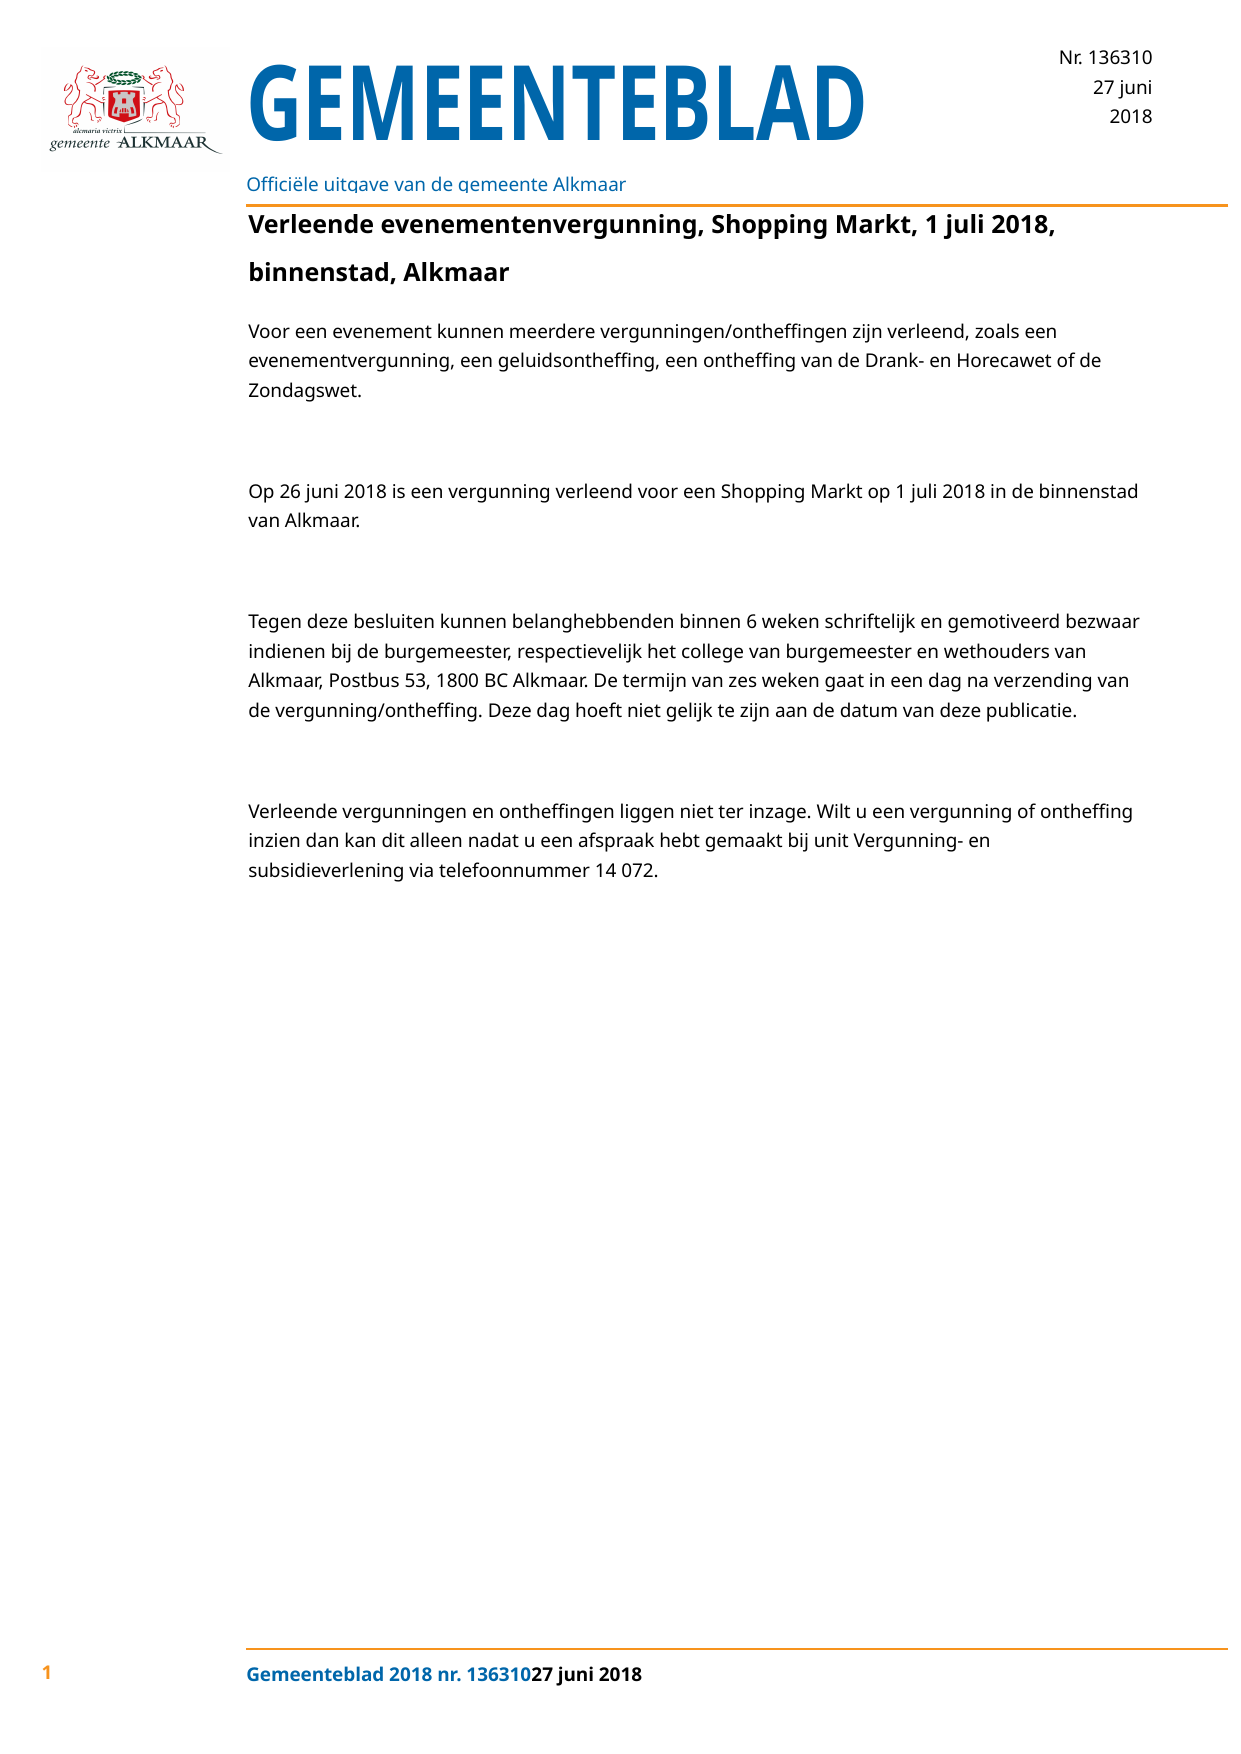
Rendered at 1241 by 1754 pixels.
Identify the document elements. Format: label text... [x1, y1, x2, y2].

text Verleende vergunningen en ontheffingen liggen niet ter inzage. Wilt u een vergunning of ontheffing inzien dan kan dit alleen nadat u een afspraak hebt gemaakt bij unit Vergunning- en subsidieverlening via telefoonnummer 14 072. [248, 798, 1152, 883]
text Tegen deze besluiten kunnen belanghebbenden binnen 6 weken schriftelijk en gemotiveerd bezwaar indienen bij de burgemeester, respectievelijk het college van burgemeester en wethouders van Alkmaar, Postbus 53, 1800 BC Alkmaar. De termijn van zes weken gaat in een dag na verzending van de vergunning/ontheffing. Deze dag hoeft niet gelijk te zijn aan de datum van deze publicatie. [248, 608, 1152, 723]
text Op 26 juni 2018 is een vergunning verleend voor een Shopping Markt op 1 juli 2018 in de binnenstad van Alkmaar. [248, 478, 1152, 533]
text Voor een evenement kunnen meerdere vergunningen/ontheffingen zijn verleend, zoals een evenementvergunning, een geluidsontheffing, een ontheffing van de Drank- en Horecawet of de Zondagswet. [248, 318, 1152, 403]
picture [41, 47, 231, 172]
text Verleende evenementenvergunning, Shopping Markt, 1 juli 2018, binnenstad, Alkmaar [248, 207, 1152, 288]
